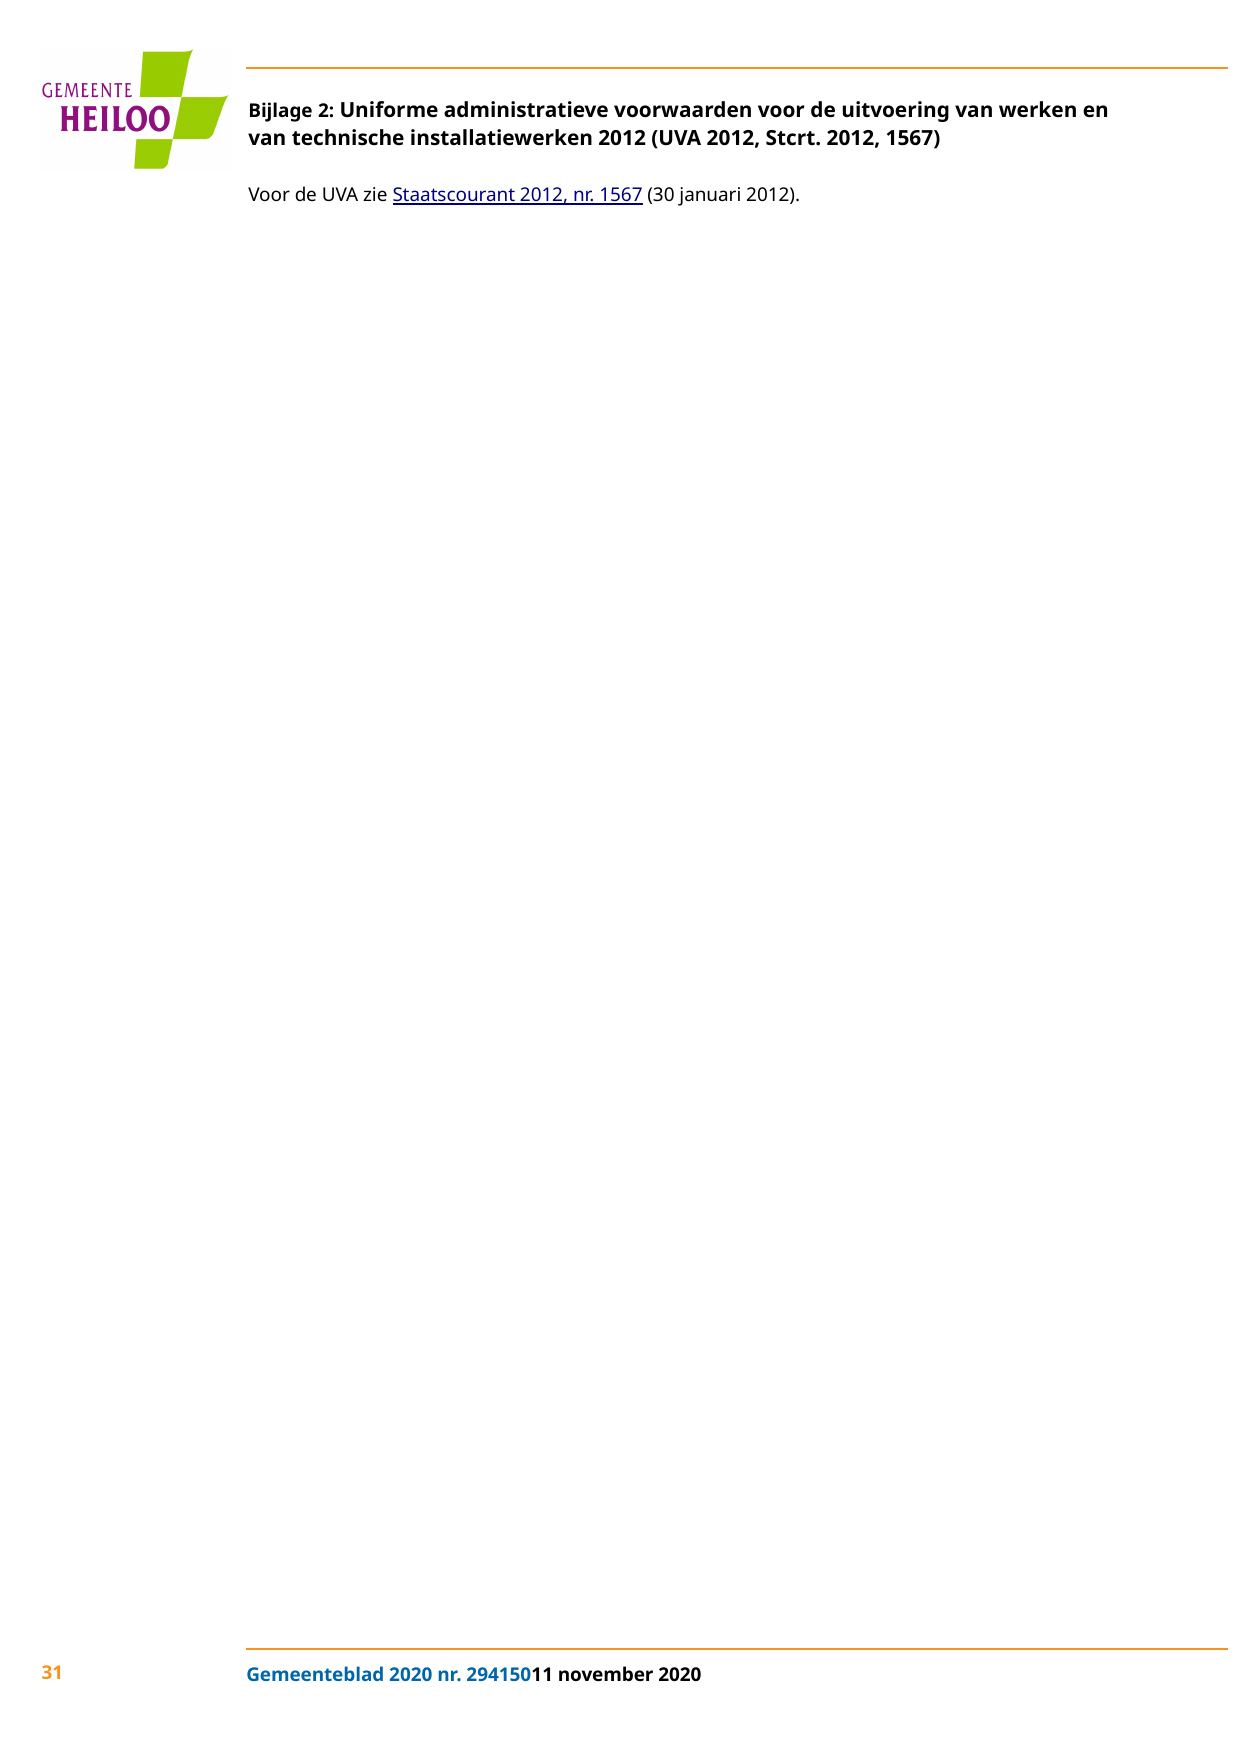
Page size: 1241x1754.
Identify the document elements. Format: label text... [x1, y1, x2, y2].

text Bijlage 2: Uniforme administratieve voorwaarden voor de uitvoering van werken en van technische installatiewerken 2012 (UVA 2012, Stcrt. 2012, 1567) [248, 95, 1152, 152]
picture [41, 47, 231, 172]
text Voor de UVA zie Staatscourant 2012, nr. 1567 (30 januari 2012). [248, 181, 1152, 207]
